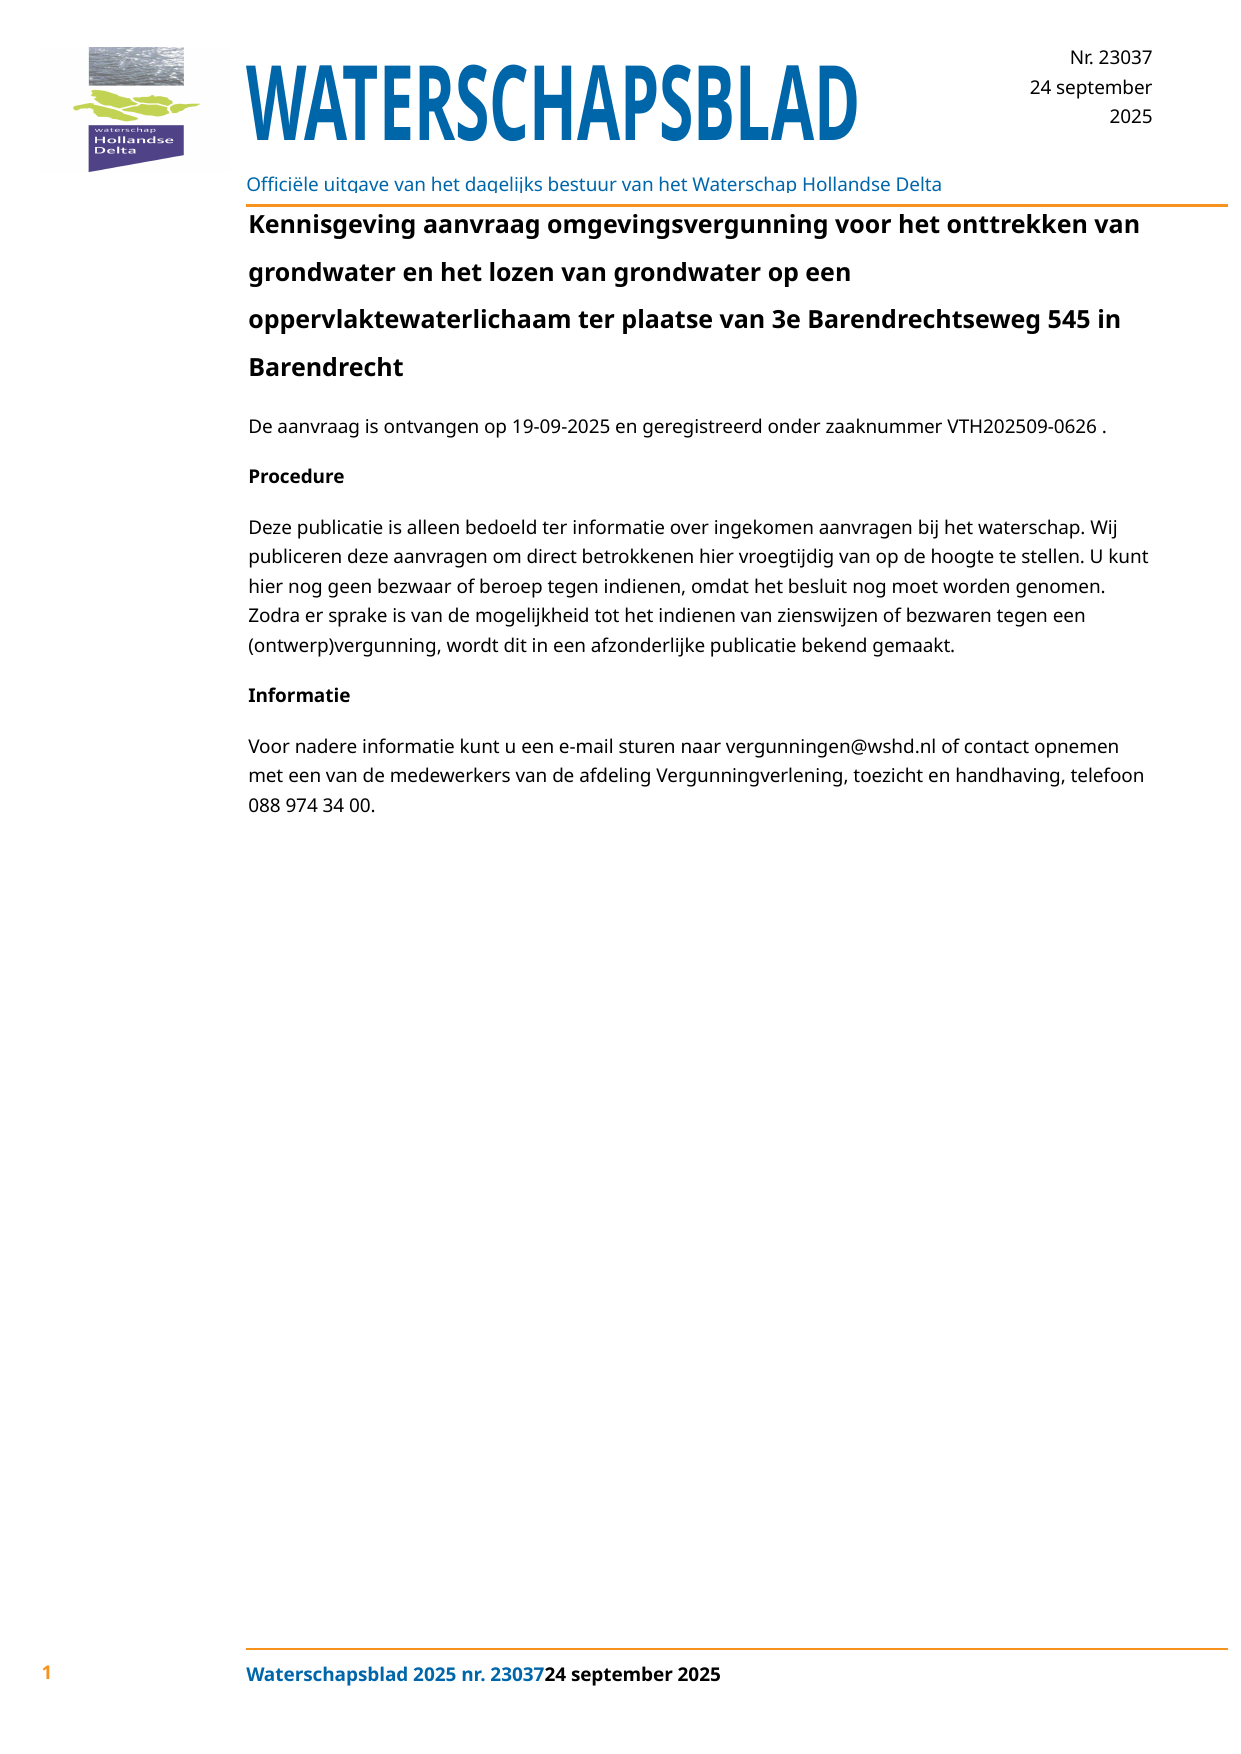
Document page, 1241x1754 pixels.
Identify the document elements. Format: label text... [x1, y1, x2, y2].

text De aanvraag is ontvangen op 19-09-2025 en geregistreerd onder zaaknummer VTH202509-0626 . [248, 413, 1152, 439]
text Kennisgeving aanvraag omgevingsvergunning voor het onttrekken van grondwater en het lozen van grondwater op een oppervlaktewaterlichaam ter plaatse van 3e Barendrechtseweg 545 in Barendrecht [248, 207, 1152, 384]
text Informatie [248, 683, 1152, 708]
text Deze publicatie is alleen bedoeld ter informatie over ingekomen aanvragen bij het waterschap. Wij publiceren deze aanvragen om direct betrokkenen hier vroegtijdig van op de hoogte te stellen. U kunt hier nog geen bezwaar of beroep tegen indienen, omdat het besluit nog moet worden genomen. Zodra er sprake is van de mogelijkheid tot het indienen van zienswijzen of bezwaren tegen een (ontwerp)vergunning, wordt dit in een afzonderlijke publicatie bekend gemaakt. [248, 514, 1152, 658]
text Voor nadere informatie kunt u een e-mail sturen naar vergunningen@wshd.nl of contact opnemen met een van de medewerkers van de afdeling Vergunningverlening, toezicht en handhaving, telefoon 088 974 34 00. [248, 733, 1152, 818]
picture [41, 47, 231, 172]
text Procedure [248, 463, 1152, 489]
